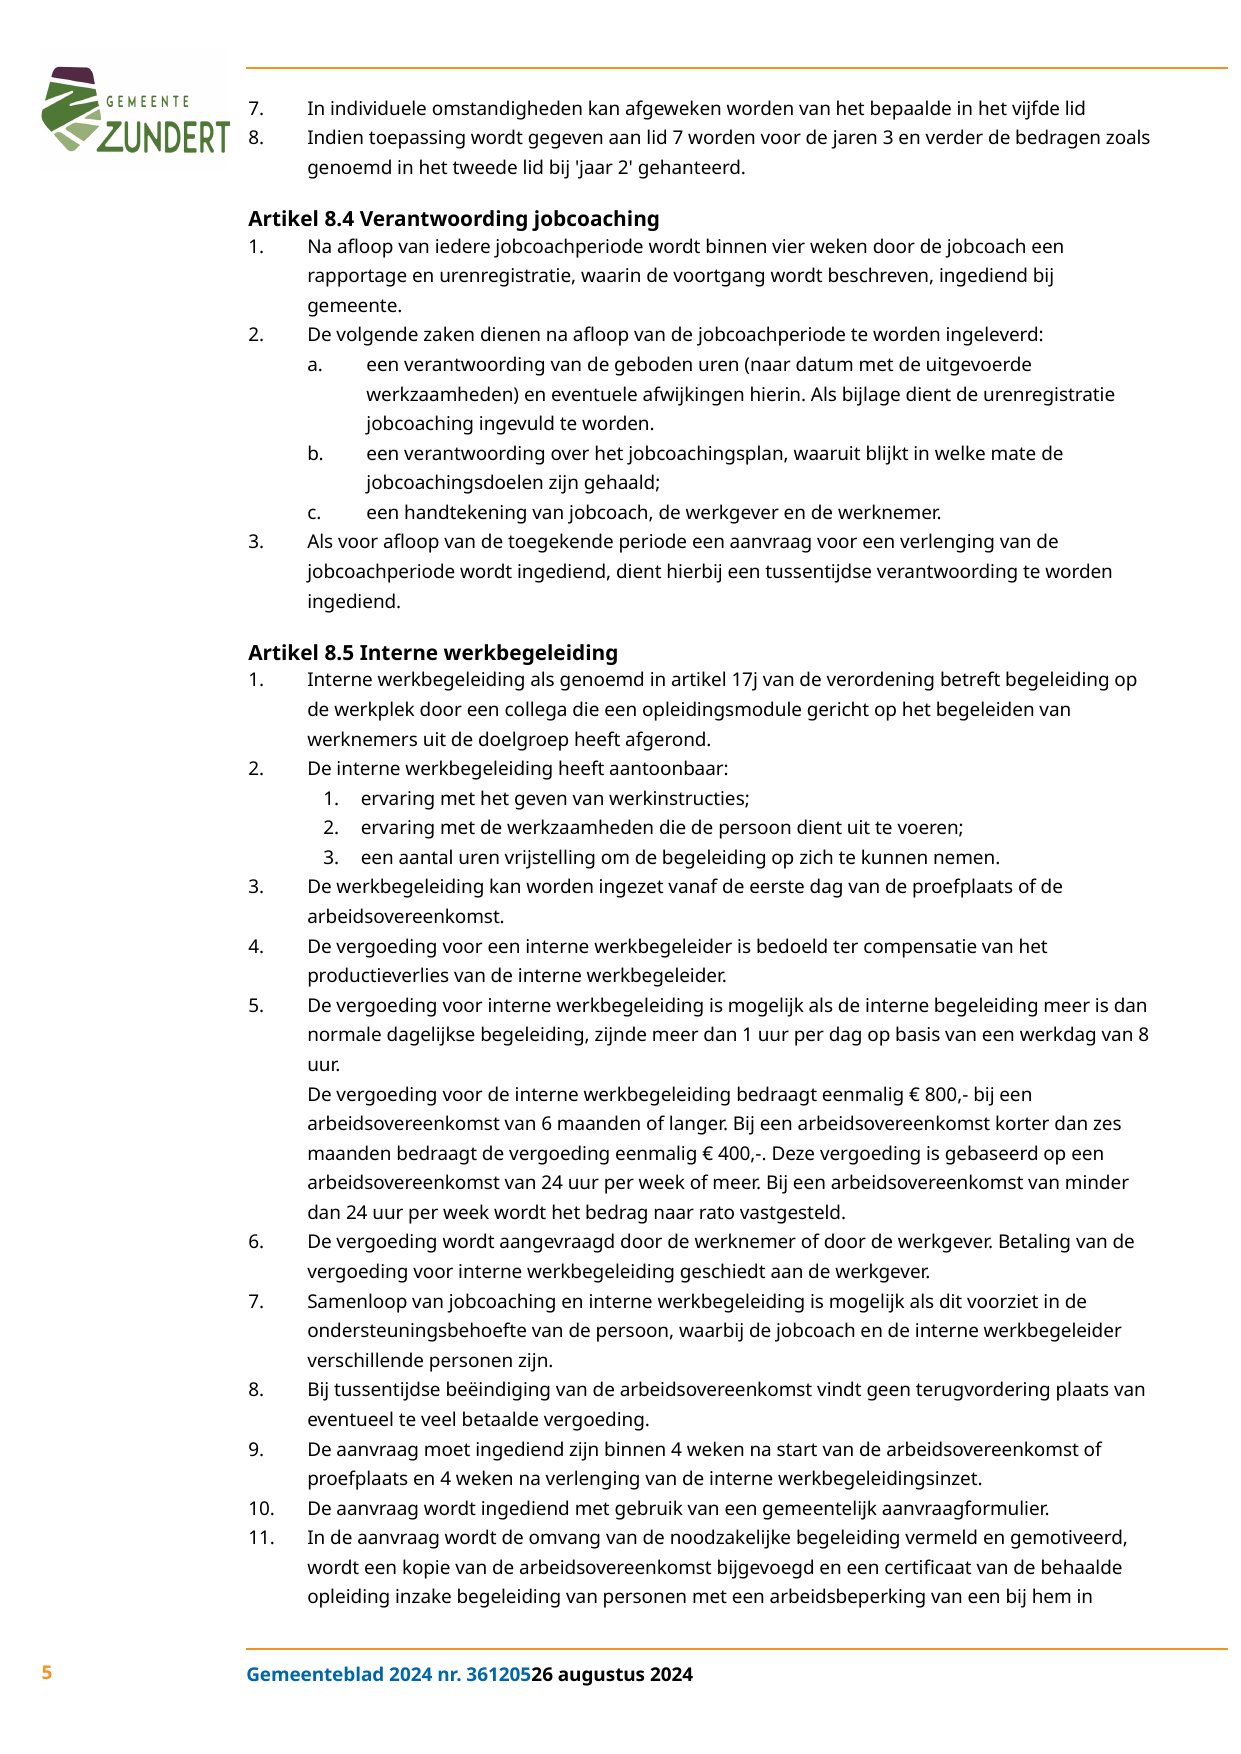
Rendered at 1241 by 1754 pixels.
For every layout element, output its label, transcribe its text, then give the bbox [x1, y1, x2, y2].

list De interne werkbegeleiding heeft aantoonbaar: [248, 755, 1152, 781]
list In de aanvraag wordt de omvang van de noodzakelijke begeleiding vermeld en gemotiveerd, wordt een kopie van de arbeidsovereenkomst bijgevoegd en een certificaat van de behaalde opleiding inzake begeleiding van personen met een arbeidsbeperking van een bij hem in [248, 1524, 1152, 1609]
list De aanvraag moet ingediend zijn binnen 4 weken na start van de arbeidsovereenkomst of proefplaats en 4 weken na verlenging van de interne werkbegeleidingsinzet. [248, 1436, 1152, 1491]
list een verantwoording van de geboden uren (naar datum met de uitgevoerde werkzaamheden) en eventuele afwijkingen hierin. Als bijlage dient de urenregistratie jobcoaching ingevuld te worden. [307, 351, 1152, 436]
list De aanvraag wordt ingediend met gebruik van een gemeentelijk aanvraagformulier. [248, 1495, 1152, 1521]
list De vergoeding voor de interne werkbegeleiding bedraagt eenmalig € 800,- bij een arbeidsovereenkomst van 6 maanden of langer. Bij een arbeidsovereenkomst korter dan zes maanden bedraagt de vergoeding eenmalig € 400,-. Deze vergoeding is gebaseerd op een arbeidsovereenkomst van 24 uur per week of meer. Bij een arbeidsovereenkomst van minder dan 24 uur per week wordt het bedrag naar rato vastgesteld. [248, 1081, 1152, 1225]
picture [41, 47, 231, 172]
list ervaring met de werkzaamheden die de persoon dient uit te voeren; [323, 814, 1152, 840]
list De werkbegeleiding kan worden ingezet vanaf de eerste dag van de proefplaats of de arbeidsovereenkomst. [248, 874, 1152, 929]
list een aantal uren vrijstelling om de begeleiding op zich te kunnen nemen. [323, 844, 1152, 870]
list een verantwoording over het jobcoachingsplan, waaruit blijkt in welke mate de jobcoachingsdoelen zijn gehaald; [307, 440, 1152, 495]
text Artikel 8.4 Verantwoording jobcoaching [248, 204, 1152, 233]
list Als voor afloop van de toegekende periode een aanvraag voor een verlenging van de jobcoachperiode wordt ingediend, dient hierbij een tussentijdse verantwoording te worden ingediend. [248, 529, 1152, 613]
list In individuele omstandigheden kan afgeweken worden van het bepaalde in het vijfde lid [248, 95, 1152, 121]
list Interne werkbegeleiding als genoemd in artikel 17j van de verordening betreft begeleiding op de werkplek door een collega die een opleidingsmodule gericht op het begeleiden van werknemers uit de doelgroep heeft afgerond. [248, 667, 1152, 752]
list Indien toepassing wordt gegeven aan lid 7 worden voor de jaren 3 en verder de bedragen zoals genoemd in het tweede lid bij 'jaar 2' gehanteerd. [248, 124, 1152, 180]
list Samenloop van jobcoaching en interne werkbegeleiding is mogelijk als dit voorziet in de ondersteuningsbehoefte van de persoon, waarbij de jobcoach en de interne werkbegeleider verschillende personen zijn. [248, 1288, 1152, 1373]
list De vergoeding voor een interne werkbegeleider is bedoeld ter compensatie van het productieverlies van de interne werkbegeleider. [248, 933, 1152, 988]
text Artikel 8.5 Interne werkbegeleiding [248, 638, 1152, 667]
list De vergoeding voor interne werkbegeleiding is mogelijk als de interne begeleiding meer is dan normale dagelijkse begeleiding, zijnde meer dan 1 uur per dag op basis van een werkdag van 8 uur. [248, 992, 1152, 1077]
list een handtekening van jobcoach, de werkgever en de werknemer. [307, 499, 1152, 525]
list ervaring met het geven van werkinstructies; [323, 785, 1152, 811]
list De volgende zaken dienen na afloop van de jobcoachperiode te worden ingeleverd: [248, 322, 1152, 347]
list De vergoeding wordt aangevraagd door de werknemer of door de werkgever. Betaling van de vergoeding voor interne werkbegeleiding geschiedt aan de werkgever. [248, 1229, 1152, 1284]
list Bij tussentijdse beëindiging van de arbeidsovereenkomst vindt geen terugvordering plaats van eventueel te veel betaalde vergoeding. [248, 1377, 1152, 1432]
list Na afloop van iedere jobcoachperiode wordt binnen vier weken door de jobcoach een rapportage en urenregistratie, waarin de voortgang wordt beschreven, ingediend bij gemeente. [248, 233, 1152, 318]
